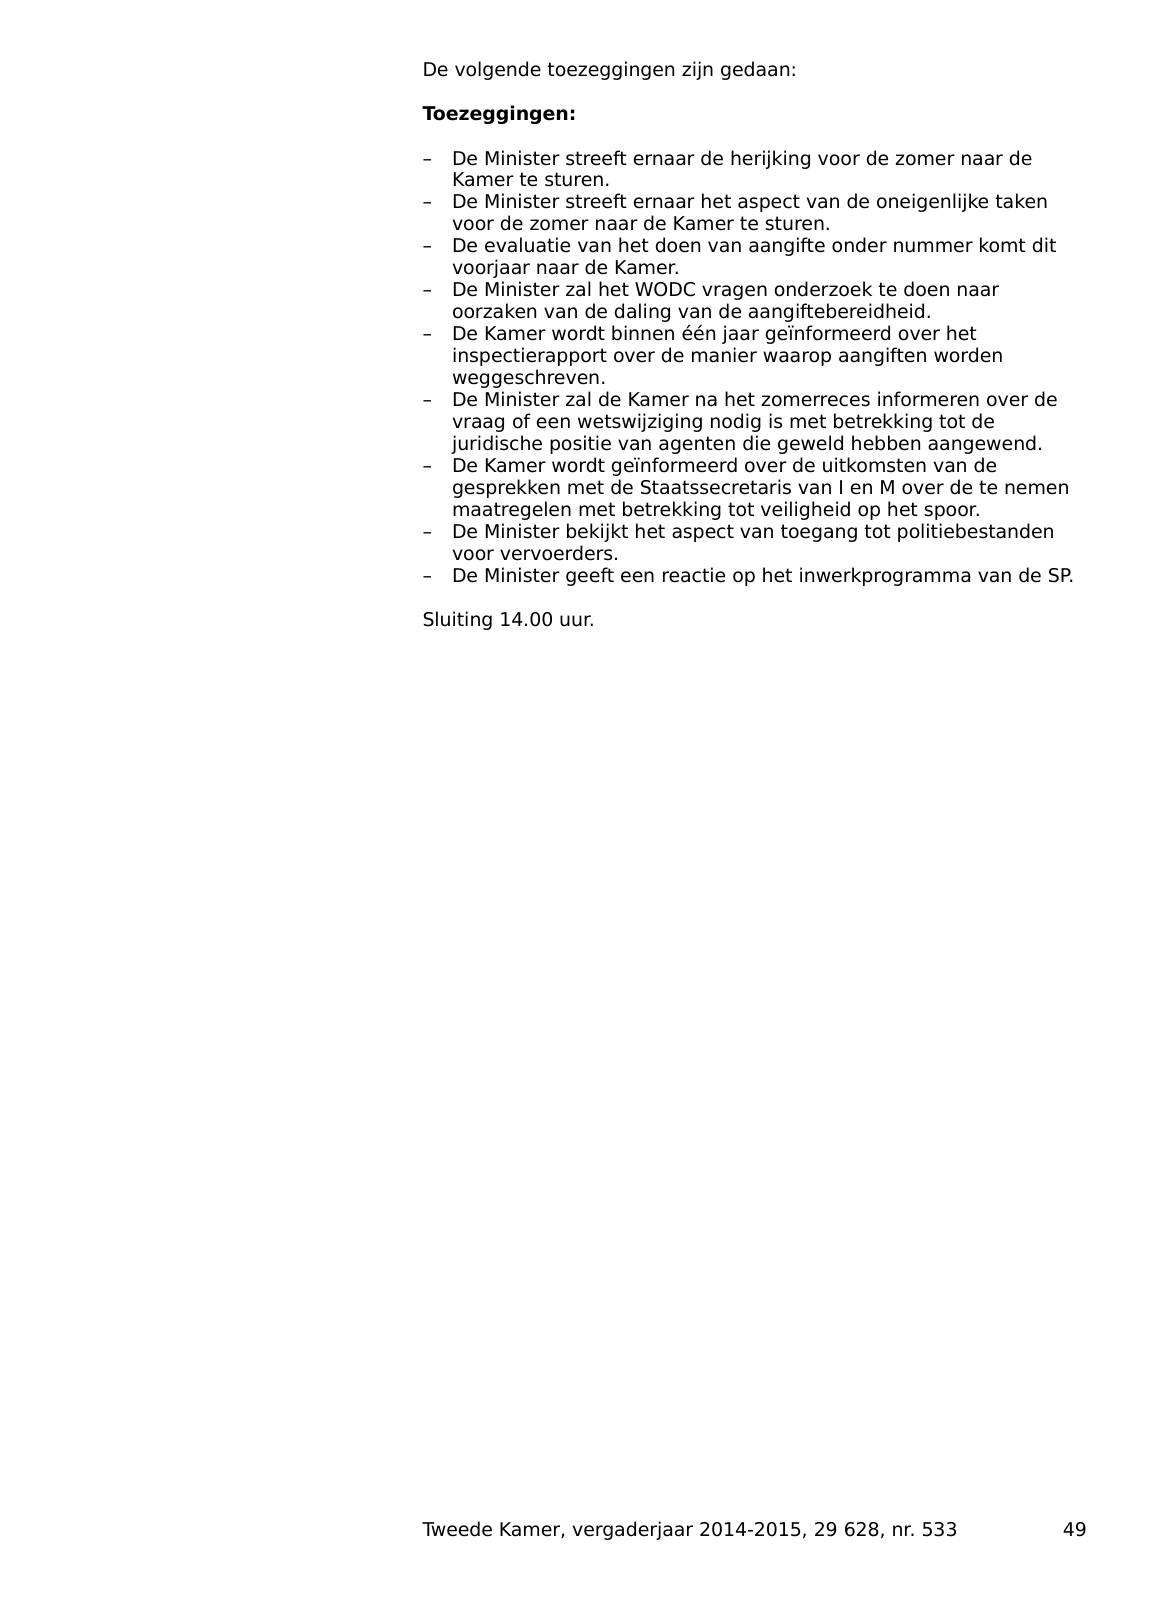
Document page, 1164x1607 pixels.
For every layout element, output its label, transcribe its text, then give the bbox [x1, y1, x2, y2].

text – De Kamer wordt binnen één jaar geïnformeerd over het inspectierapport over de manier waarop aangiften worden weggeschreven. [422, 323, 1087, 389]
text De volgende toezeggingen zijn gedaan: [422, 59, 1087, 81]
text – De Minister zal de Kamer na het zomerreces informeren over de vraag of een wetswijziging nodig is met betrekking tot de juridische positie van agenten die geweld hebben aangewend. [422, 389, 1087, 455]
text – De Minister streeft ernaar het aspect van de oneigenlijke taken voor de zomer naar de Kamer te sturen. [422, 191, 1087, 235]
text – De evaluatie van het doen van aangifte onder nummer komt dit voorjaar naar de Kamer. [422, 235, 1087, 279]
text – De Minister streeft ernaar de herijking voor de zomer naar de Kamer te sturen. [422, 147, 1087, 191]
text – De Kamer wordt geïnformeerd over de uitkomsten van de gesprekken met de Staatssecretaris van I en M over de te nemen maatregelen met betrekking tot veiligheid op het spoor. [422, 455, 1087, 521]
text – De Minister zal het WODC vragen onderzoek te doen naar oorzaken van de daling van de aangiftebereidheid. [422, 279, 1087, 323]
text – De Minister geeft een reactie op het inwerkprogramma van de SP. [422, 565, 1087, 587]
subtitle Toezeggingen: [422, 103, 1087, 125]
text Sluiting 14.00 uur. [422, 609, 1087, 631]
text – De Minister bekijkt het aspect van toegang tot politiebestanden voor vervoerders. [422, 521, 1087, 565]
